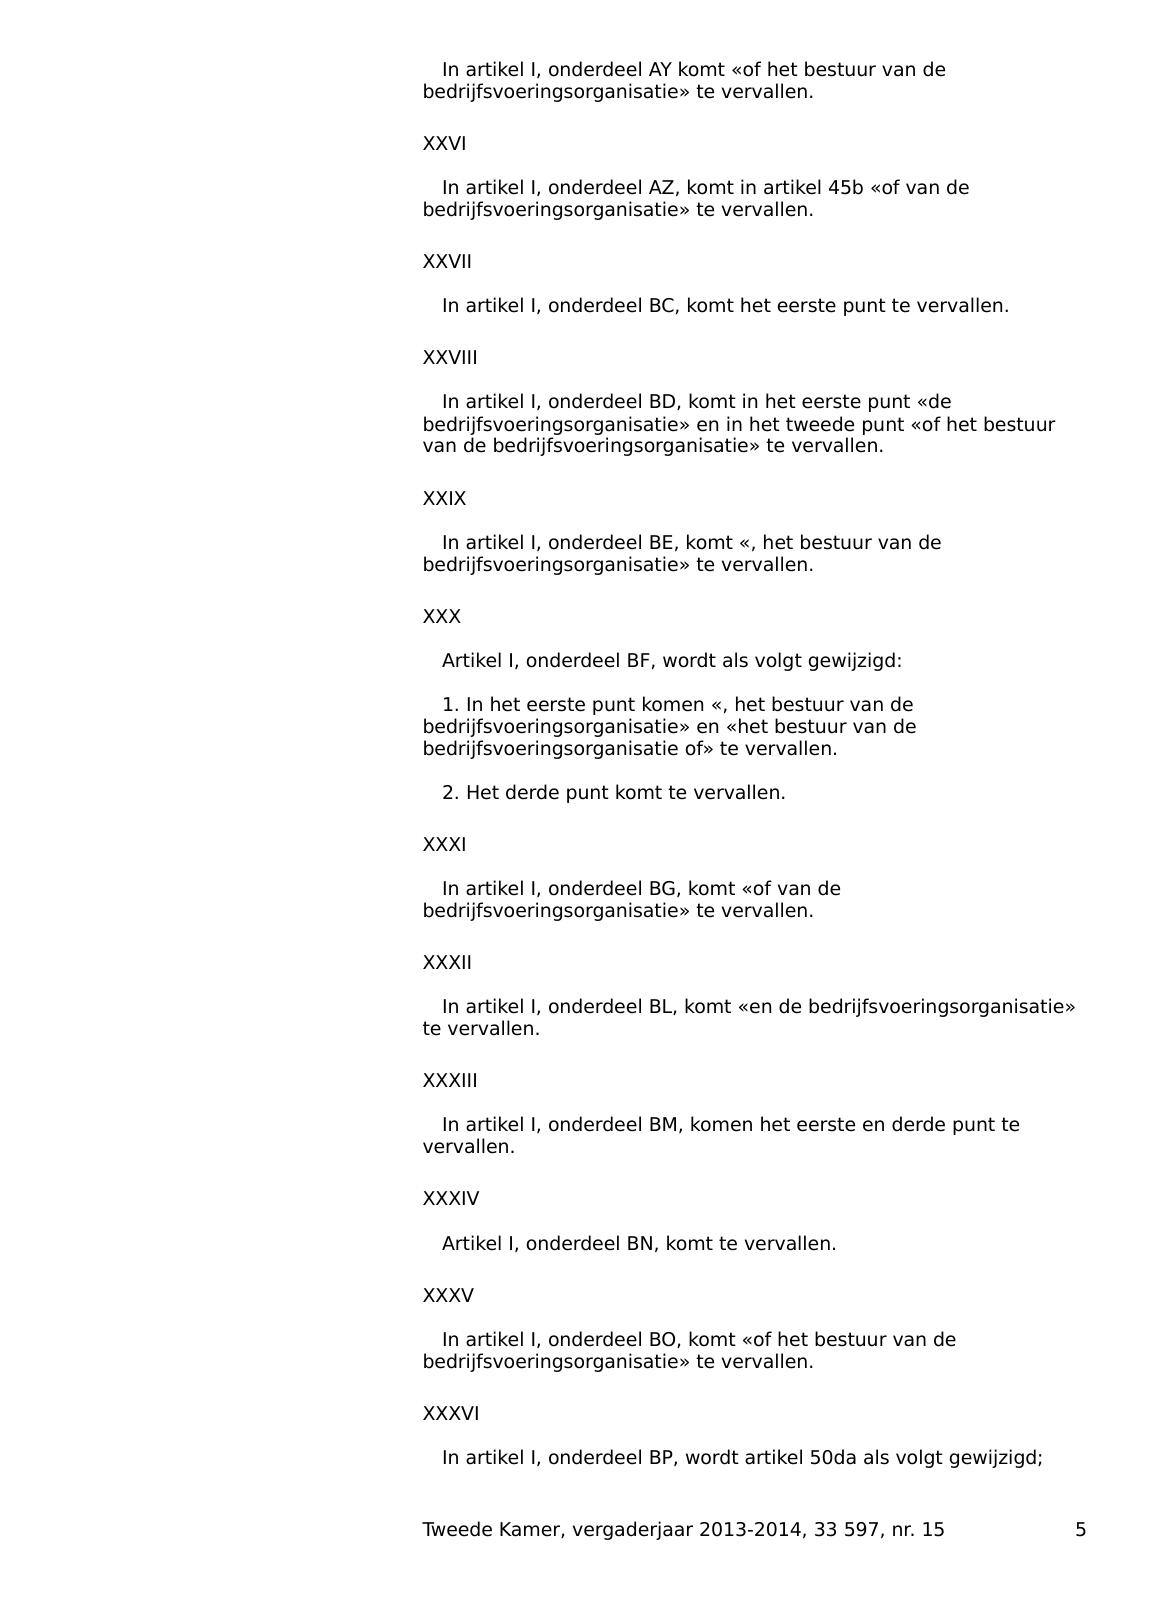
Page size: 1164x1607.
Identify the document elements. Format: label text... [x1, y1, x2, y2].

subtitle XXXIII [422, 1070, 1087, 1092]
subtitle XXVII [422, 251, 1087, 273]
subtitle XXVIII [422, 347, 1087, 369]
text In artikel I, onderdeel BL, komt «en de bedrijfsvoeringsorganisatie» te vervallen. [422, 996, 1087, 1040]
text In artikel I, onderdeel AY komt «of het bestuur van de bedrijfsvoeringsorganisatie» te vervallen. [422, 59, 1087, 103]
subtitle XXXVI [422, 1403, 1087, 1424]
text In artikel I, onderdeel BO, komt «of het bestuur van de bedrijfsvoeringsorganisatie» te vervallen. [422, 1329, 1087, 1373]
subtitle XXVI [422, 133, 1087, 155]
text In artikel I, onderdeel AZ, komt in artikel 45b «of van de bedrijfsvoeringsorganisatie» te vervallen. [422, 177, 1087, 221]
text In artikel I, onderdeel BD, komt in het eerste punt «de bedrijfsvoeringsorganisatie» en in het tweede punt «of het bestuur van de bedrijfsvoeringsorganisatie» te vervallen. [422, 391, 1087, 457]
subtitle XXXV [422, 1284, 1087, 1306]
text Artikel I, onderdeel BF, wordt als volgt gewijzigd: [422, 650, 1087, 672]
text 1. In het eerste punt komen «, het bestuur van de bedrijfsvoeringsorganisatie» en «het bestuur van de bedrijfsvoeringsorganisatie of» te vervallen. [422, 694, 1087, 760]
text In artikel I, onderdeel BC, komt het eerste punt te vervallen. [422, 295, 1087, 317]
subtitle XXXI [422, 834, 1087, 856]
text In artikel I, onderdeel BP, wordt artikel 50da als volgt gewijzigd; [422, 1447, 1087, 1469]
text In artikel I, onderdeel BE, komt «, het bestuur van de bedrijfsvoeringsorganisatie» te vervallen. [422, 532, 1087, 576]
subtitle XXX [422, 606, 1087, 627]
text In artikel I, onderdeel BM, komen het eerste en derde punt te vervallen. [422, 1114, 1087, 1158]
subtitle XXXIV [422, 1188, 1087, 1210]
subtitle XXXII [422, 952, 1087, 974]
text Artikel I, onderdeel BN, komt te vervallen. [422, 1232, 1087, 1254]
subtitle XXIX [422, 487, 1087, 509]
text 2. Het derde punt komt te vervallen. [422, 782, 1087, 804]
text In artikel I, onderdeel BG, komt «of van de bedrijfsvoeringsorganisatie» te vervallen. [422, 878, 1087, 922]
